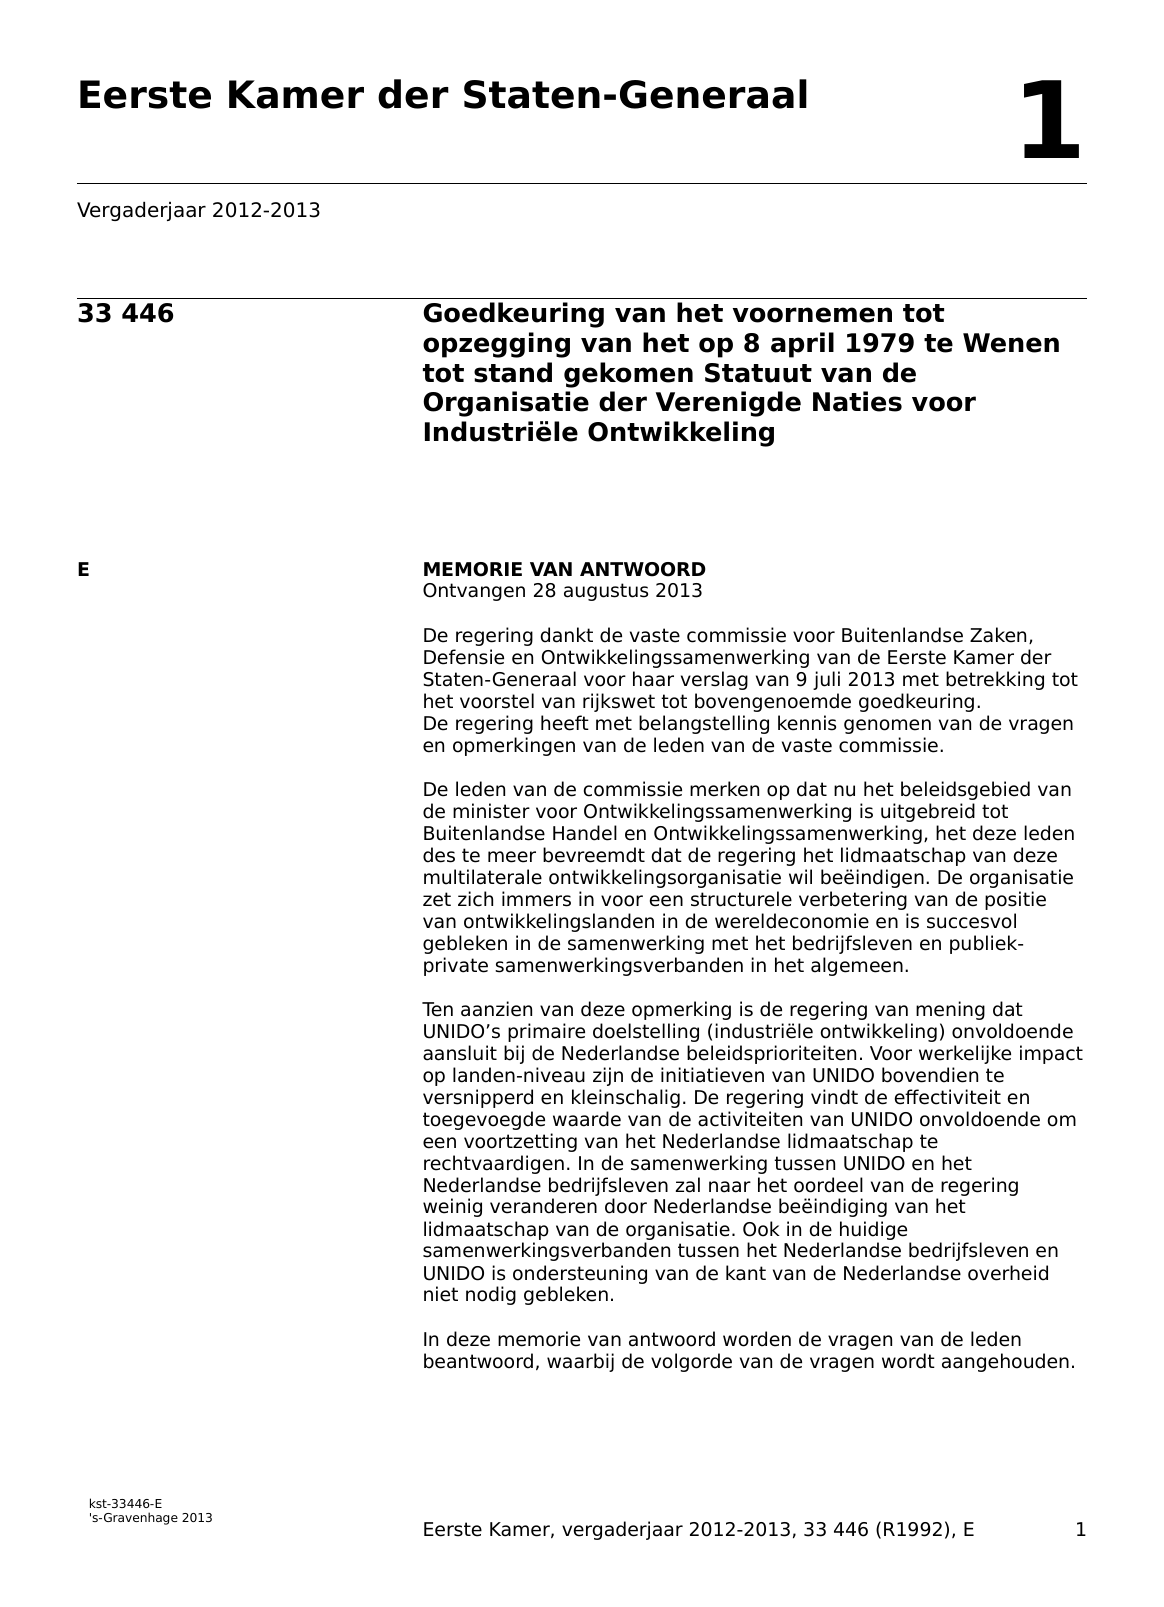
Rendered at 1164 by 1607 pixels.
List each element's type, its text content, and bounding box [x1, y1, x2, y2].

text Ten aanzien van deze opmerking is de regering van mening dat UNIDO’s primaire doelstelling (industriële ontwikkeling) onvoldoende aansluit bij de Nederlandse beleidsprioriteiten. Voor werkelijke impact op landen-niveau zijn de initiatieven van UNIDO bovendien te versnipperd en kleinschalig. De regering vindt de effectiviteit en toegevoegde waarde van de activiteiten van UNIDO onvoldoende om een voortzetting van het Nederlandse lidmaatschap te rechtvaardigen. In de samenwerking tussen UNIDO en het Nederlandse bedrijfsleven zal naar het oordeel van de regering weinig veranderen door Nederlandse beëindiging van het lidmaatschap van de organisatie. Ook in de huidige samenwerkingsverbanden tussen het Nederlandse bedrijfsleven en UNIDO is ondersteuning van de kant van de Nederlandse overheid niet nodig gebleken. [422, 999, 1087, 1306]
table_cell Vergaderjaar 2012-2013 [77, 184, 1087, 298]
table_header Eerste Kamer der Staten-Generaal [77, 59, 886, 183]
text De leden van de commissie merken op dat nu het beleidsgebied van de minister voor Ontwikkelingssamenwerking is uitgebreid tot Buitenlandse Handel en Ontwikkelingssamenwerking, het deze leden des te meer bevreemdt dat de regering het lidmaatschap van deze multilaterale ontwikkelingsorganisatie wil beëindigen. De organisatie zet zich immers in voor een structurele verbetering van de positie van ontwikkelingslanden in de wereldeconomie en is succesvol gebleken in de samenwerking met het bedrijfsleven en publiek-private samenwerkingsverbanden in het algemeen. [422, 779, 1087, 976]
table_header 1 [886, 59, 1087, 183]
text 's-Gravenhage 2013 [88, 1511, 323, 1525]
text De regering heeft met belangstelling kennis genomen van de vragen en opmerkingen van de leden van de vaste commissie. [422, 712, 1087, 756]
text Ontvangen 28 augustus 2013 [422, 580, 1087, 602]
subtitle 33 446 Goedkeuring van het voornemen tot opzegging van het op 8 april 1979 te Wenen tot stand gekomen Statuut van de Organisatie der Verenigde Naties voor Industriële Ontwikkeling [77, 299, 1087, 447]
text De regering dankt de vaste commissie voor Buitenlandse Zaken, Defensie en Ontwikkelingssamenwerking van de Eerste Kamer der Staten-Generaal voor haar verslag van 9 juli 2013 met betrekking tot het voorstel van rijkswet tot bovengenoemde goedkeuring. [422, 624, 1087, 712]
subtitle E MEMORIE VAN ANTWOORD [77, 558, 1087, 580]
text kst-33446-E [88, 1497, 323, 1511]
text In deze memorie van antwoord worden de vragen van de leden beantwoord, waarbij de volgorde van de vragen wordt aangehouden. [422, 1328, 1087, 1372]
